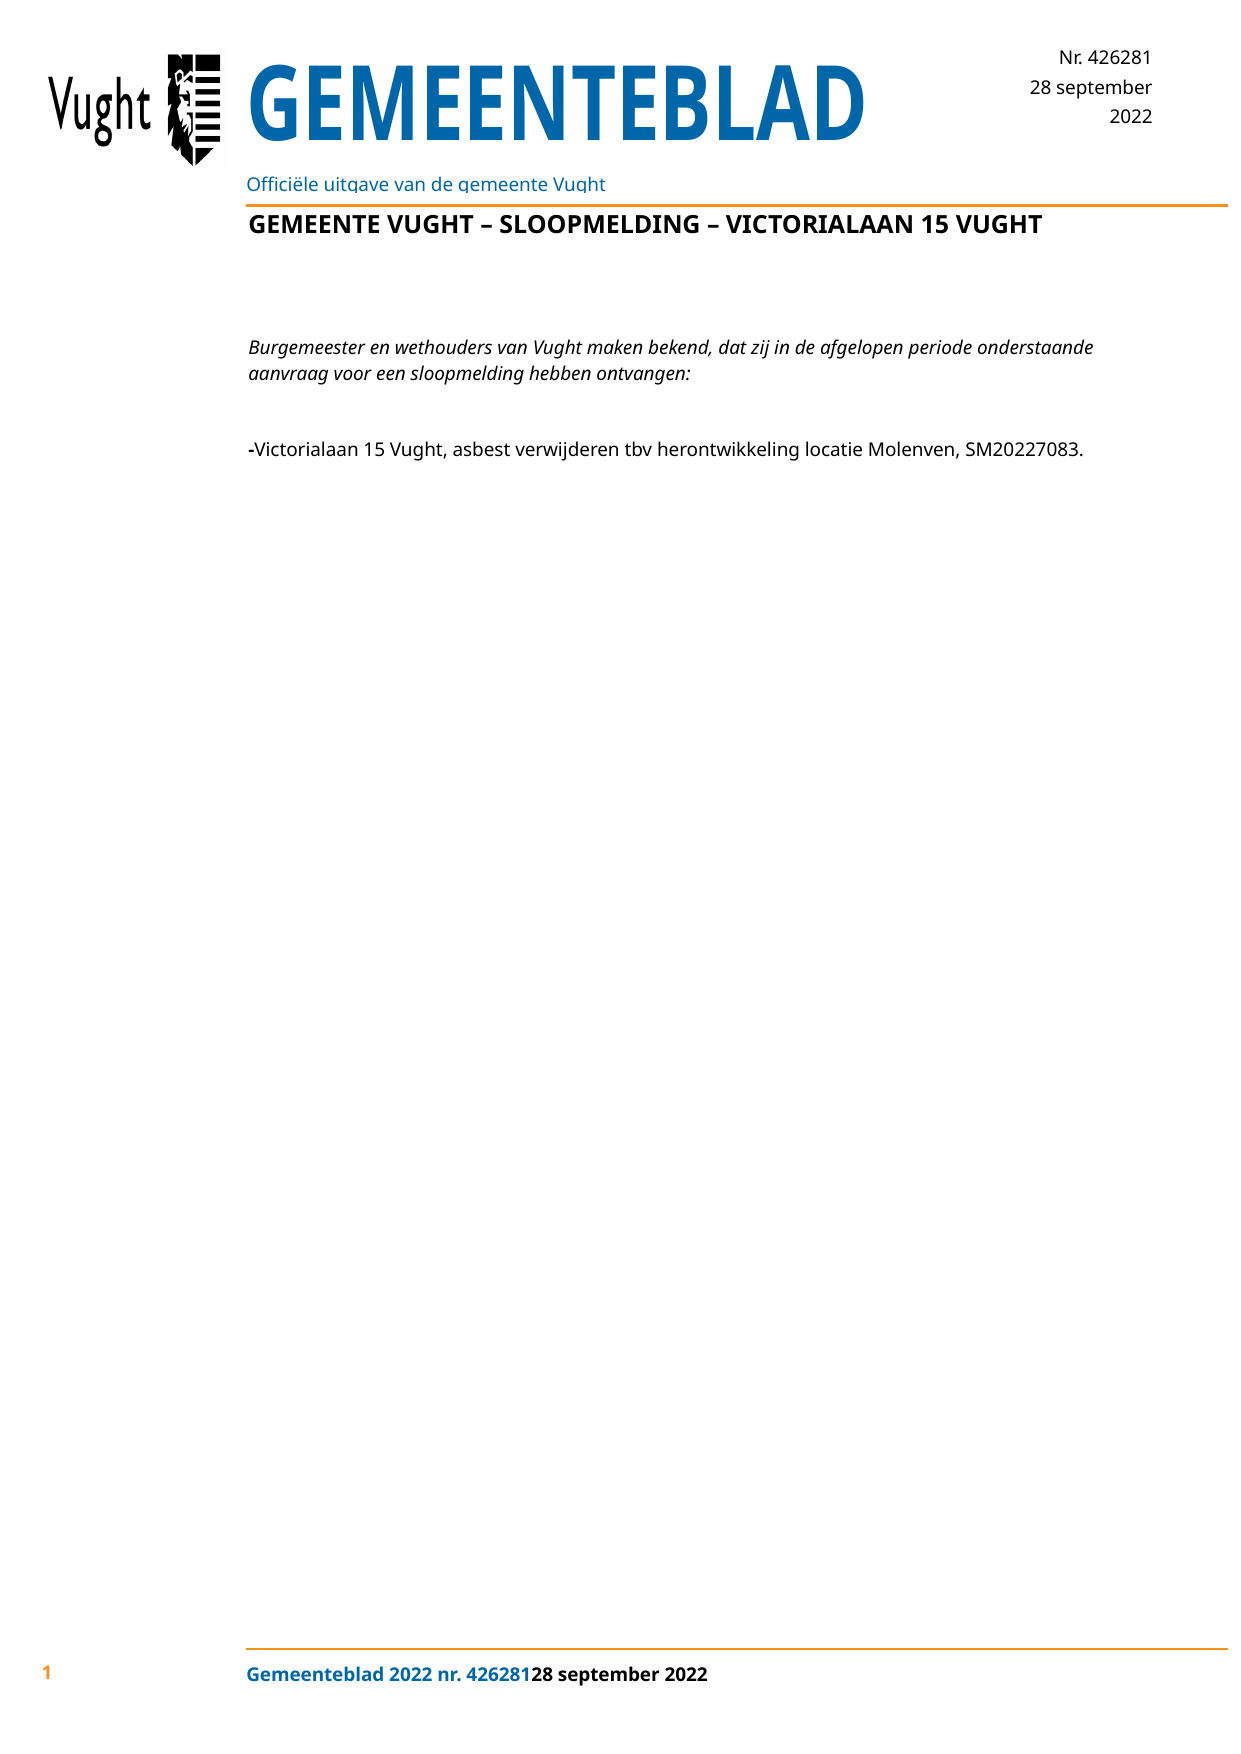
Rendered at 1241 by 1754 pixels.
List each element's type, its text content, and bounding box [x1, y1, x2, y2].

picture [41, 47, 231, 172]
text -Victorialaan 15 Vught, asbest verwijderen tbv herontwikkeling locatie Molenven, SM20227083. [248, 436, 1152, 462]
text GEMEENTE VUGHT – SLOOPMELDING – VICTORIALAAN 15 VUGHT [248, 207, 1152, 241]
text Burgemeester en wethouders van Vught maken bekend, dat zij in de afgelopen periode onderstaande aanvraag voor een sloopmelding hebben ontvangen: [248, 334, 1152, 386]
